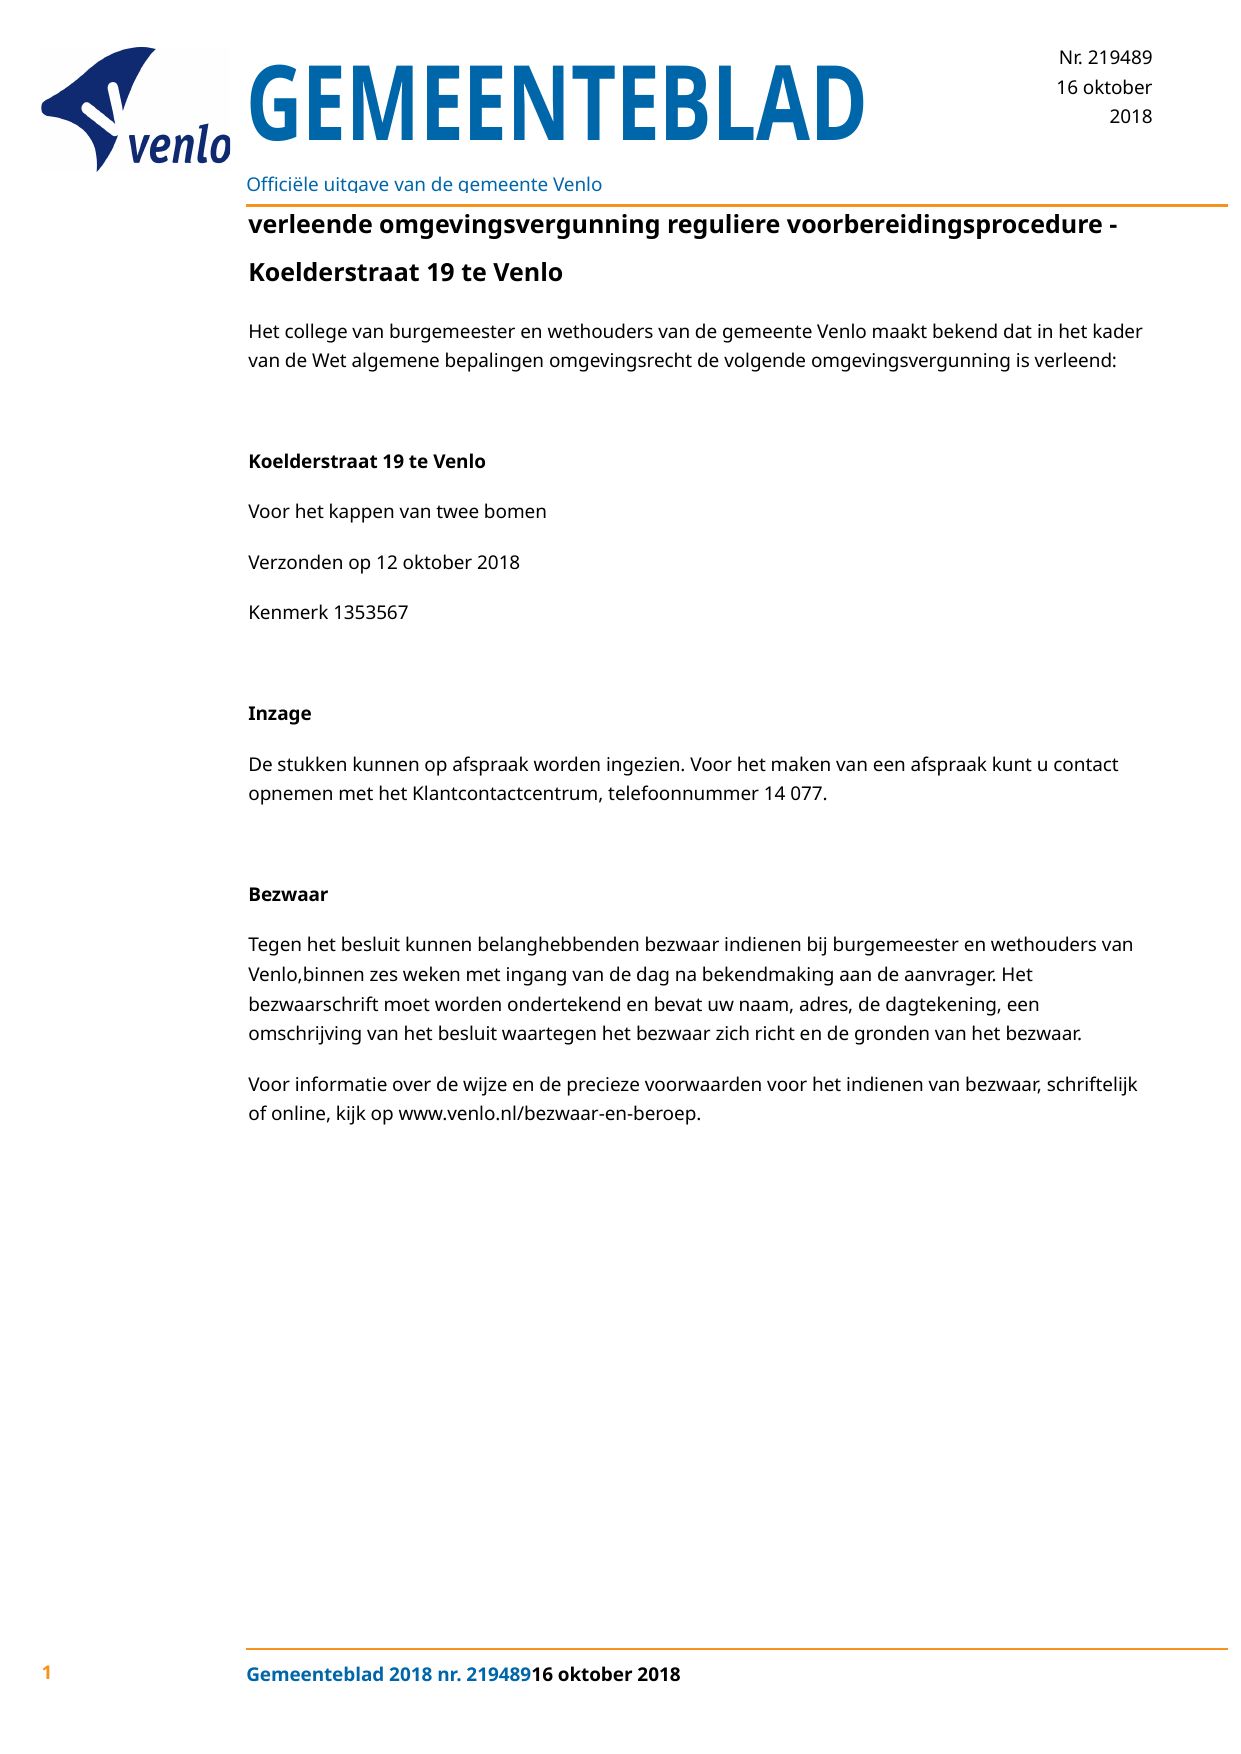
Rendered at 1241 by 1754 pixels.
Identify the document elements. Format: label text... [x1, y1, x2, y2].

text Inzage [248, 700, 1152, 726]
text verleende omgevingsvergunning reguliere voorbereidingsprocedure - Koelderstraat 19 te Venlo [248, 207, 1152, 288]
text Voor informatie over de wijze en de precieze voorwaarden voor het indienen van bezwaar, schriftelijk of online, kijk op www.venlo.nl/bezwaar-en-beroep. [248, 1071, 1152, 1126]
text Voor het kappen van twee bomen [248, 499, 1152, 524]
text Kenmerk 1353567 [248, 599, 1152, 625]
text Koelderstraat 19 te Venlo [248, 448, 1152, 474]
text Tegen het besluit kunnen belanghebbenden bezwaar indienen bij burgemeester en wethouders van Venlo,binnen zes weken met ingang van de dag na bekendmaking aan de aanvrager. Het bezwaarschrift moet worden ondertekend en bevat uw naam, adres, de dagtekening, een omschrijving van het besluit waartegen het bezwaar zich richt en de gronden van het bezwaar. [248, 932, 1152, 1046]
picture [41, 47, 231, 172]
text Bezwaar [248, 881, 1152, 907]
text De stukken kunnen op afspraak worden ingezien. Voor het maken van een afspraak kunt u contact opnemen met het Klantcontactcentrum, telefoonnummer 14 077. [248, 751, 1152, 806]
text Het college van burgemeester en wethouders van de gemeente Venlo maakt bekend dat in het kader van de Wet algemene bepalingen omgevingsrecht de volgende omgevingsvergunning is verleend: [248, 318, 1152, 373]
text Verzonden op 12 oktober 2018 [248, 549, 1152, 575]
